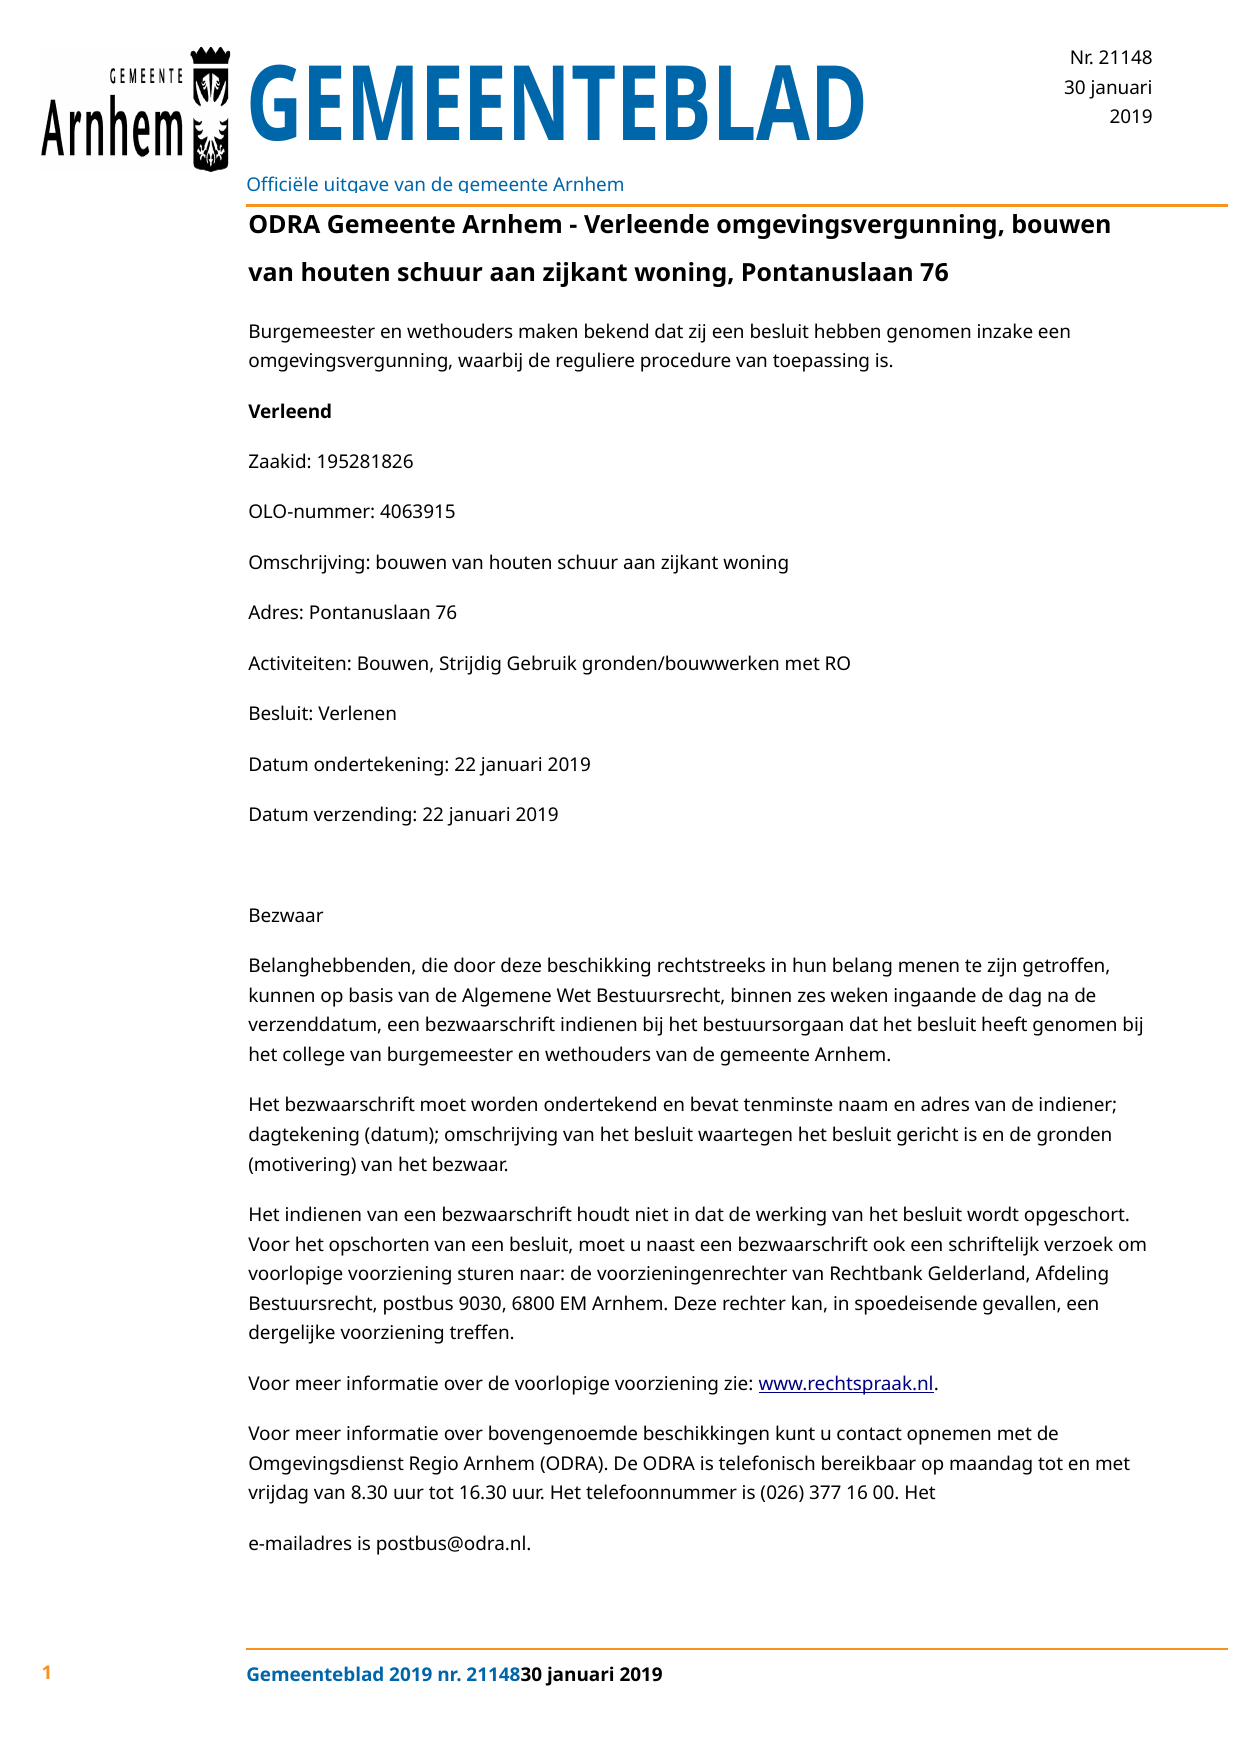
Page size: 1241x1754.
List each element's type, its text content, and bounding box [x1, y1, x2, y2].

text Het bezwaarschrift moet worden ondertekend en bevat tenminste naam en adres van de indiener; dagtekening (datum); omschrijving van het besluit waartegen het besluit gericht is en de gronden (motivering) van het bezwaar. [248, 1092, 1152, 1177]
text OLO-nummer: 4063915 [248, 499, 1152, 524]
text ODRA Gemeente Arnhem - Verleende omgevingsvergunning, bouwen van houten schuur aan zijkant woning, Pontanuslaan 76 [248, 207, 1152, 288]
text Adres: Pontanuslaan 76 [248, 599, 1152, 625]
text Voor meer informatie over bovengenoemde beschikkingen kunt u contact opnemen met de Omgevingsdienst Regio Arnhem (ODRA). De ODRA is telefonisch bereikbaar op maandag tot en met vrijdag van 8.30 uur tot 16.30 uur. Het telefoonnummer is (026) 377 16 00. Het [248, 1420, 1152, 1505]
text Voor meer informatie over de voorlopige voorziening zie: www.rechtspraak.nl. [248, 1370, 1152, 1396]
text Bezwaar [248, 902, 1152, 928]
text Omschrijving: bouwen van houten schuur aan zijkant woning [248, 549, 1152, 575]
text Het indienen van een bezwaarschrift houdt niet in dat de werking van het besluit wordt opgeschort. Voor het opschorten van een besluit, moet u naast een bezwaarschrift ook een schriftelijk verzoek om voorlopige voorziening sturen naar: de voorzieningenrechter van Rechtbank Gelderland, Afdeling Bestuursrecht, postbus 9030, 6800 EM Arnhem. Deze rechter kan, in spoedeisende gevallen, een dergelijke voorziening treffen. [248, 1201, 1152, 1345]
text Belanghebbenden, die door deze beschikking rechtstreeks in hun belang menen te zijn getroffen, kunnen op basis van de Algemene Wet Bestuursrecht, binnen zes weken ingaande de dag na de verzenddatum, een bezwaarschrift indienen bij het bestuursorgaan dat het besluit heeft genomen bij het college van burgemeester en wethouders van de gemeente Arnhem. [248, 952, 1152, 1067]
text Verleend [248, 398, 1152, 424]
text Zaakid: 195281826 [248, 448, 1152, 474]
text Datum ondertekening: 22 januari 2019 [248, 751, 1152, 777]
picture [41, 47, 231, 172]
text Burgemeester en wethouders maken bekend dat zij een besluit hebben genomen inzake een omgevingsvergunning, waarbij de reguliere procedure van toepassing is. [248, 318, 1152, 373]
text Datum verzending: 22 januari 2019 [248, 801, 1152, 827]
text Activiteiten: Bouwen, Strijdig Gebruik gronden/bouwwerken met RO [248, 650, 1152, 676]
text Besluit: Verlenen [248, 700, 1152, 726]
text e-mailadres is postbus@odra.nl. [248, 1530, 1152, 1556]
